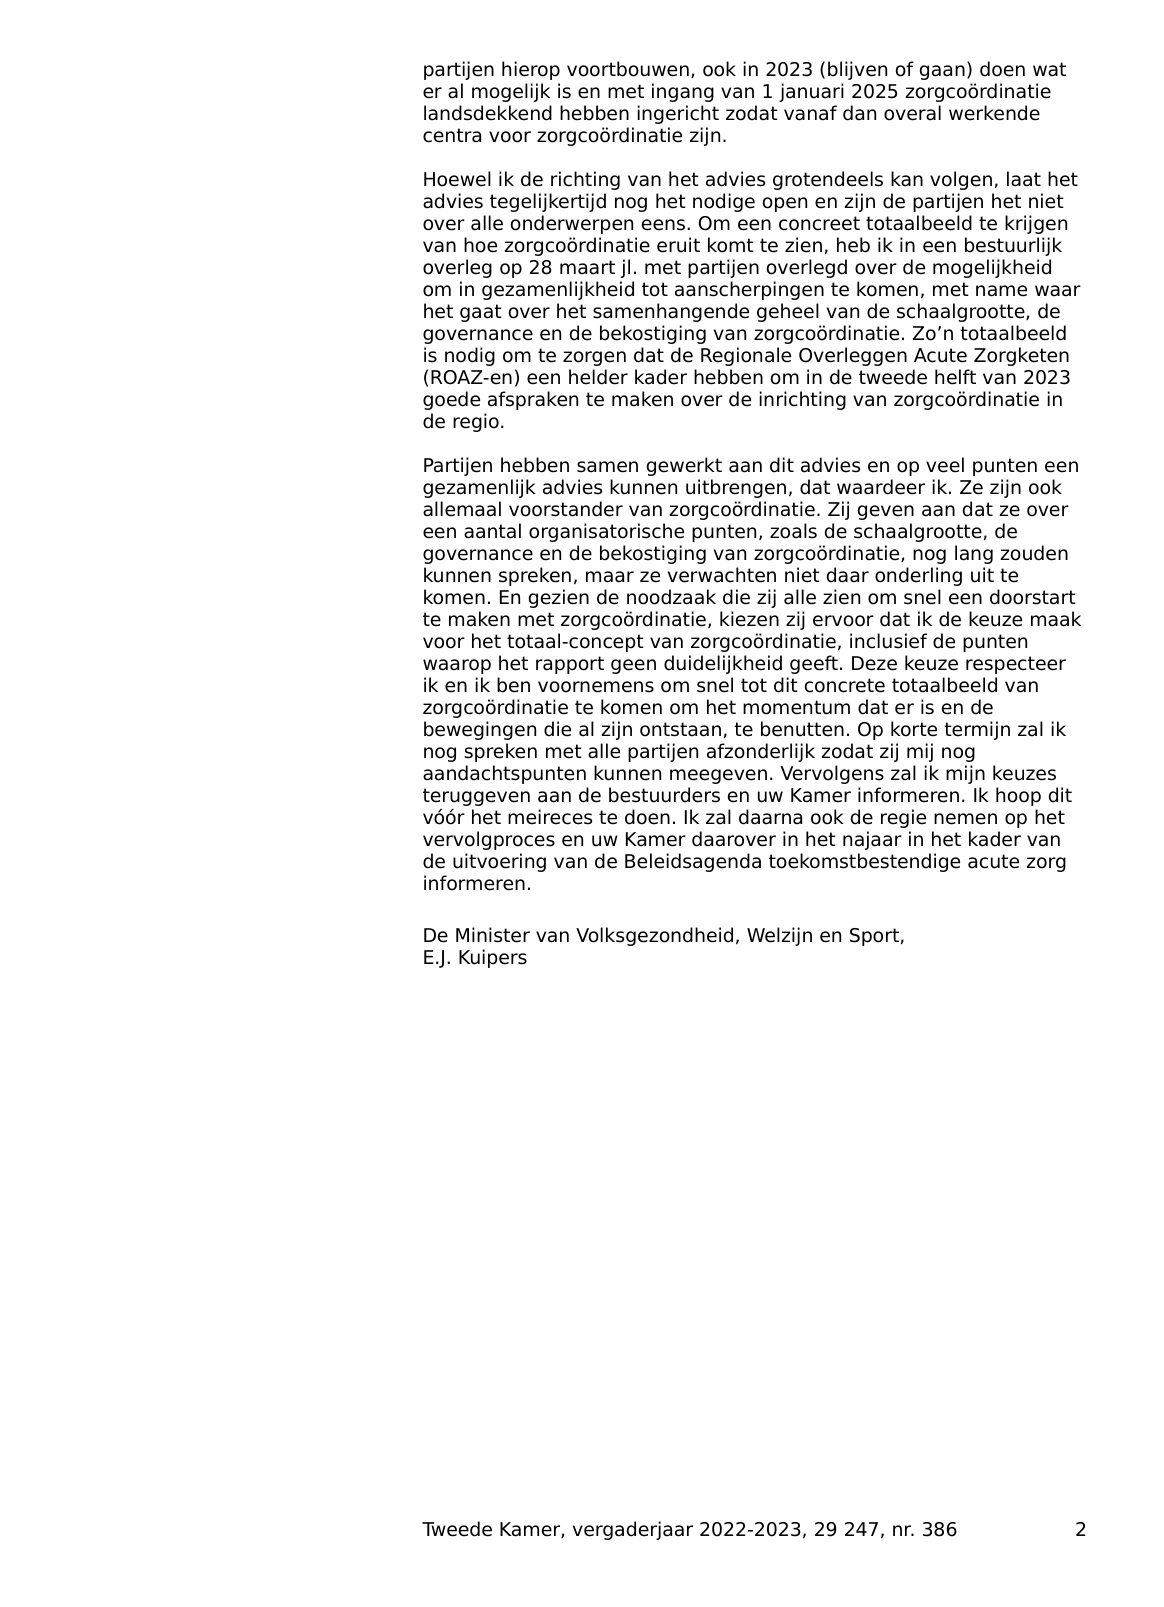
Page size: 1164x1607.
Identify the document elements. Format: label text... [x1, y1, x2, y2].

text partijen hierop voortbouwen, ook in 2023 (blijven of gaan) doen wat er al mogelijk is en met ingang van 1 januari 2025 zorgcoördinatie landsdekkend hebben ingericht zodat vanaf dan overal werkende centra voor zorgcoördinatie zijn. [422, 59, 1087, 147]
text De Minister van Volksgezondheid, Welzijn en Sport, E.J. Kuipers [422, 925, 1087, 969]
text Hoewel ik de richting van het advies grotendeels kan volgen, laat het advies tegelijkertijd nog het nodige open en zijn de partijen het niet over alle onderwerpen eens. Om een concreet totaalbeeld te krijgen van hoe zorgcoördinatie eruit komt te zien, heb ik in een bestuurlijk overleg op 28 maart jl. met partijen overlegd over de mogelijkheid om in gezamenlijkheid tot aanscherpingen te komen, met name waar het gaat over het samenhangende geheel van de schaalgrootte, de governance en de bekostiging van zorgcoördinatie. Zo’n totaalbeeld is nodig om te zorgen dat de Regionale Overleggen Acute Zorgketen (ROAZ-en) een helder kader hebben om in de tweede helft van 2023 goede afspraken te maken over de inrichting van zorgcoördinatie in de regio. [422, 169, 1087, 433]
text Partijen hebben samen gewerkt aan dit advies en op veel punten een gezamenlijk advies kunnen uitbrengen, dat waardeer ik. Ze zijn ook allemaal voorstander van zorgcoördinatie. Zij geven aan dat ze over een aantal organisatorische punten, zoals de schaalgrootte, de governance en de bekostiging van zorgcoördinatie, nog lang zouden kunnen spreken, maar ze verwachten niet daar onderling uit te komen. En gezien de noodzaak die zij alle zien om snel een doorstart te maken met zorgcoördinatie, kiezen zij ervoor dat ik de keuze maak voor het totaal-concept van zorgcoördinatie, inclusief de punten waarop het rapport geen duidelijkheid geeft. Deze keuze respecteer ik en ik ben voornemens om snel tot dit concrete totaalbeeld van zorgcoördinatie te komen om het momentum dat er is en de bewegingen die al zijn ontstaan, te benutten. Op korte termijn zal ik nog spreken met alle partijen afzonderlijk zodat zij mij nog aandachtspunten kunnen meegeven. Vervolgens zal ik mijn keuzes teruggeven aan de bestuurders en uw Kamer informeren. Ik hoop dit vóór het meireces te doen. Ik zal daarna ook de regie nemen op het vervolgproces en uw Kamer daarover in het najaar in het kader van de uitvoering van de Beleidsagenda toekomstbestendige acute zorg informeren. [422, 455, 1087, 895]
